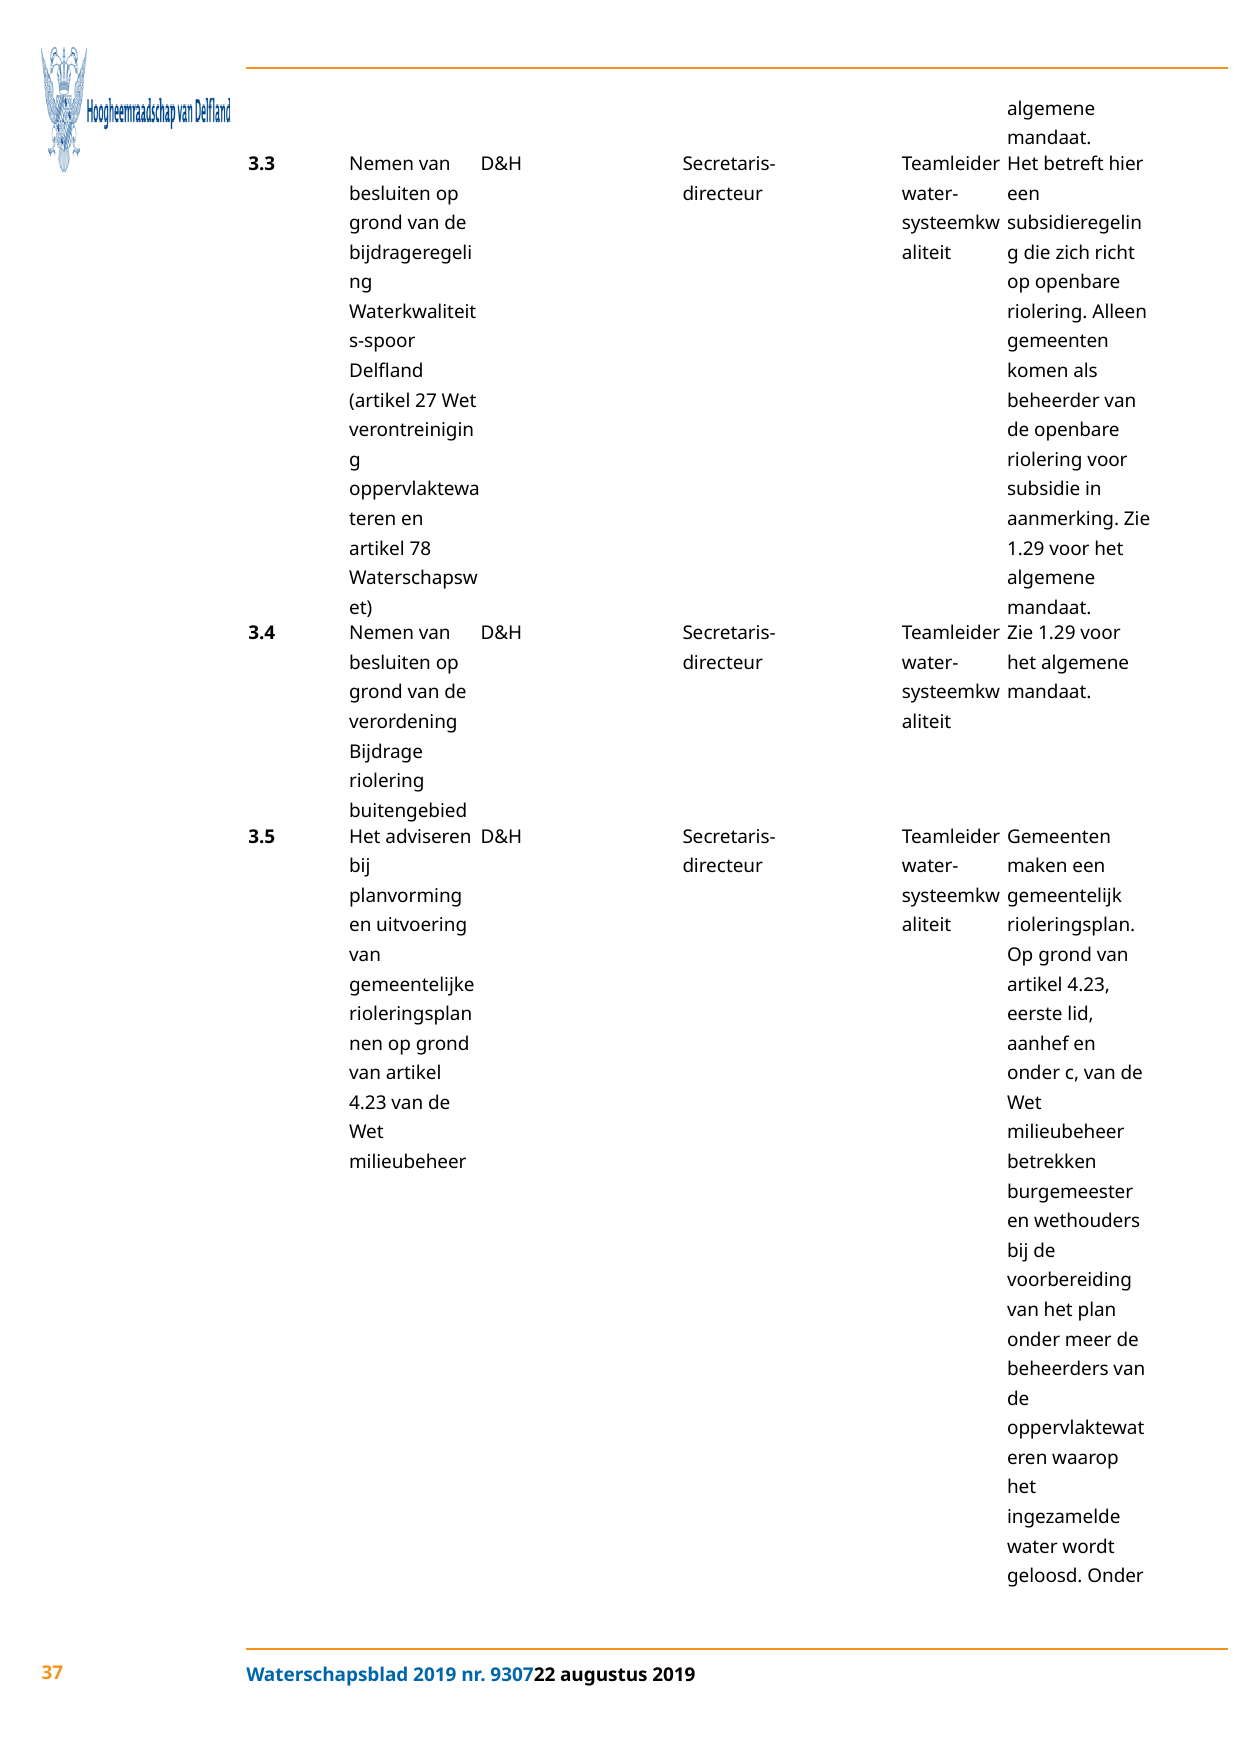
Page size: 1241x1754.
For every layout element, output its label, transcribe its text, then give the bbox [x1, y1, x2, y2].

table_cell 3.4 [248, 620, 349, 823]
table_cell Secretaris-directeur [682, 823, 792, 1588]
table_cell D&H [480, 150, 581, 619]
table_cell [902, 95, 1007, 150]
table_cell Gemeenten maken een gemeentelijk rioleringsplan. Op grond van artikel 4.23, eerste lid, aanhef en onder c, van de Wet milieubeheer betrekken burgemeester en wethouders bij de voorbereiding van het plan onder meer de beheerders van de oppervlaktewateren waarop het ingezamelde water wordt geloosd. Onder [1007, 823, 1152, 1588]
table_cell Nemen van besluiten op grond van de verordening Bijdrage riolering buitengebied [349, 620, 480, 823]
table_cell Zie 1.29 voor het algemene mandaat. [1007, 620, 1152, 823]
table_cell [581, 150, 682, 619]
table_cell [792, 620, 902, 823]
table_cell D&H [480, 620, 581, 823]
table_cell Teamleider water- systeemkwaliteit [902, 150, 1007, 619]
table_cell [581, 823, 682, 1588]
table_cell Secretaris-directeur [682, 620, 792, 823]
table_cell [581, 620, 682, 823]
table_cell [792, 823, 902, 1588]
table_cell [581, 95, 682, 150]
table_cell 3.3 [248, 150, 349, 619]
table_cell Teamleider water-systeemkwaliteit [902, 620, 1007, 823]
table_cell Nemen van besluiten op grond van de bijdrageregeling Waterkwaliteits-spoor Delfland (artikel 27 Wet verontreiniging oppervlaktewateren en artikel 78 Waterschapswet) [349, 150, 480, 619]
table_cell algemene mandaat. [1007, 95, 1152, 150]
table_cell Teamleider water-systeemkwaliteit [902, 823, 1007, 1588]
table_cell [792, 95, 902, 150]
table_cell Het betreft hier een subsidieregeling die zich richt op openbare riolering. Alleen gemeenten komen als beheerder van de openbare riolering voor subsidie in aanmerking. Zie 1.29 voor het algemene mandaat. [1007, 150, 1152, 619]
table_cell [480, 95, 581, 150]
table_cell Het adviseren bij planvorming en uitvoering van gemeentelijke rioleringsplannen op grond van artikel 4.23 van de Wet milieubeheer [349, 823, 480, 1588]
table_cell [349, 95, 480, 150]
table_cell [792, 150, 902, 619]
table_cell 3.5 [248, 823, 349, 1588]
table_cell D&H [480, 823, 581, 1588]
picture [41, 47, 231, 172]
table_cell Secretaris-directeur [682, 150, 792, 619]
table_cell [682, 95, 792, 150]
table_cell [248, 95, 349, 150]
